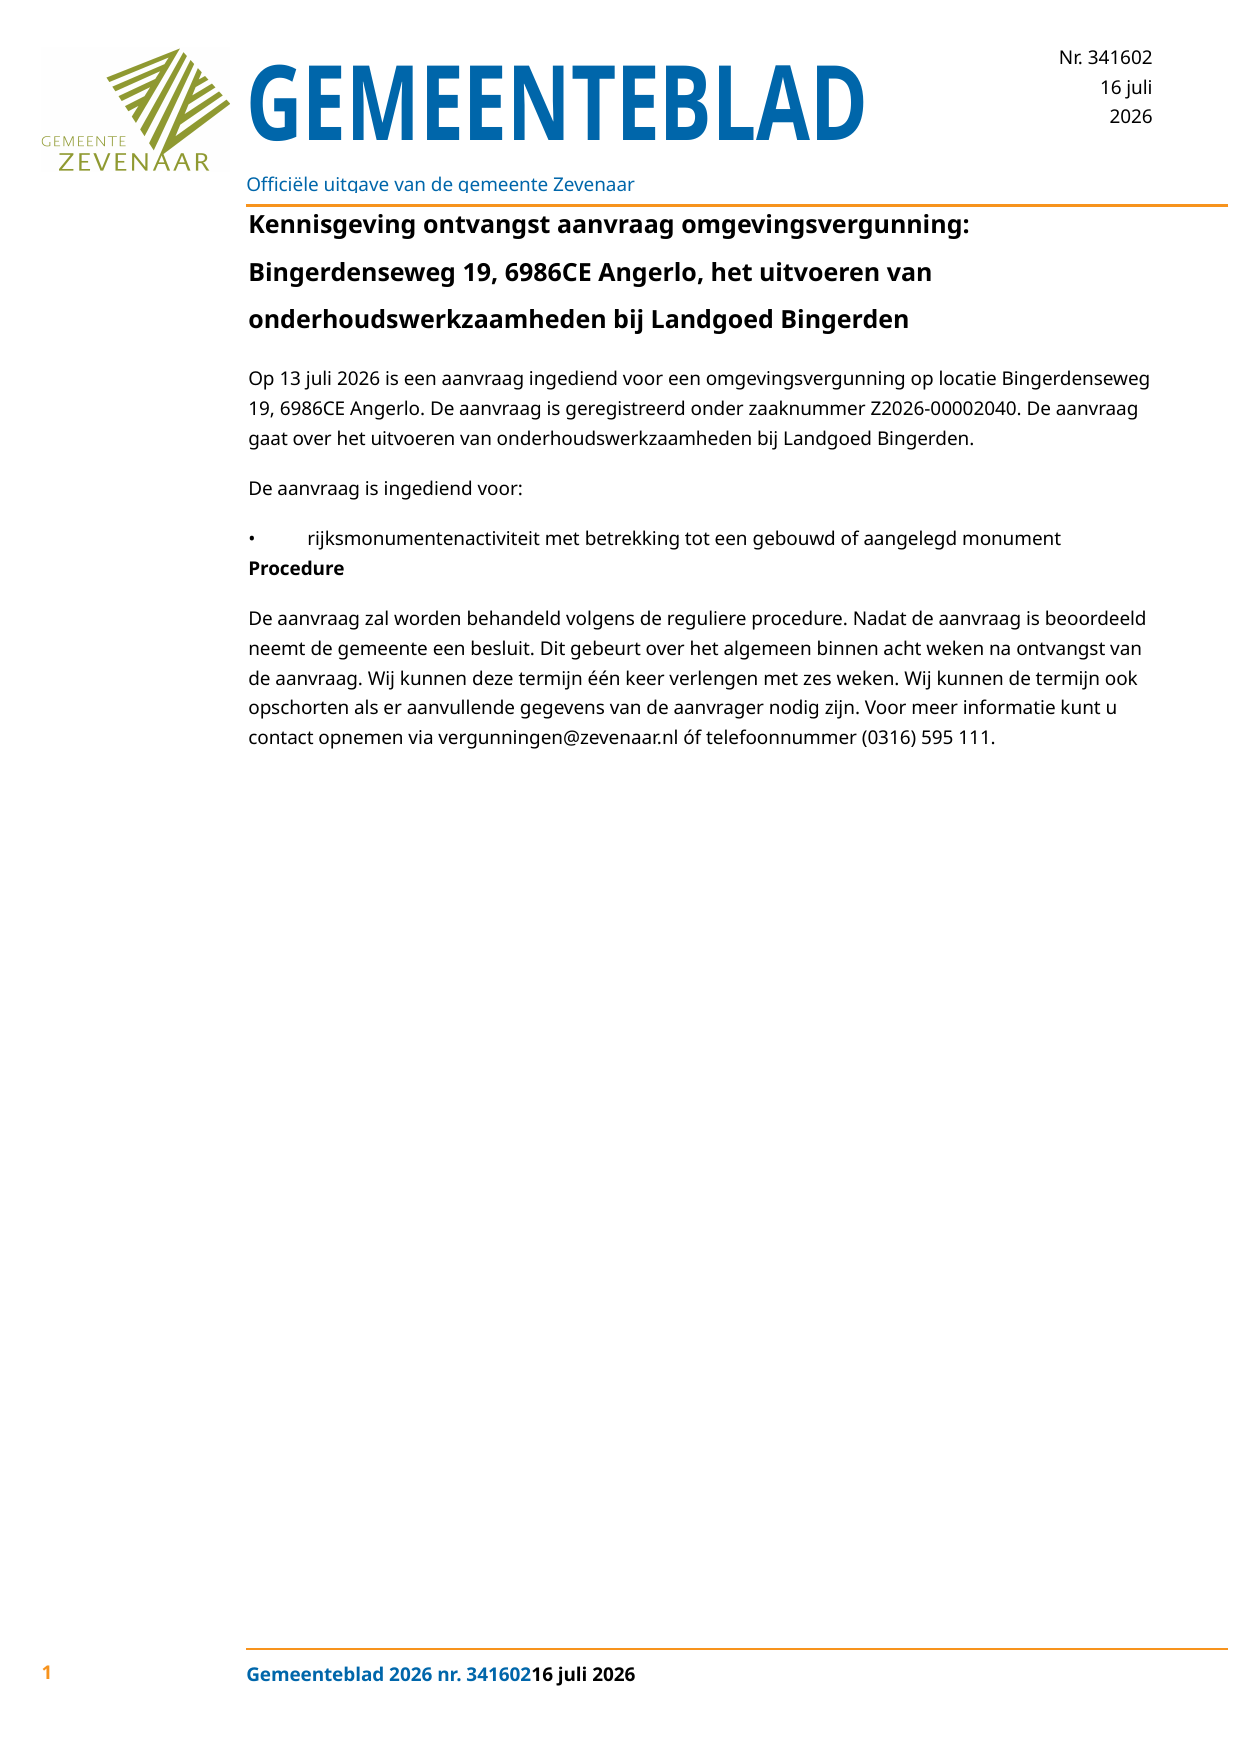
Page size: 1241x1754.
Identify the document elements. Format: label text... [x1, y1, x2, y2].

picture [41, 47, 231, 172]
text Op 13 juli 2026 is een aanvraag ingediend voor een omgevingsvergunning op locatie Bingerdenseweg 19, 6986CE Angerlo. De aanvraag is geregistreerd onder zaaknummer Z2026-00002040. De aanvraag gaat over het uitvoeren van onderhoudswerkzaamheden bij Landgoed Bingerden. [248, 366, 1152, 450]
text De aanvraag zal worden behandeld volgens de reguliere procedure. Nadat de aanvraag is beoordeeld neemt de gemeente een besluit. Dit gebeurt over het algemeen binnen acht weken na ontvangst van de aanvraag. Wij kunnen deze termijn één keer verlengen met zes weken. Wij kunnen de termijn ook opschorten als er aanvullende gegevens van de aanvrager nodig zijn. Voor meer informatie kunt u contact opnemen via vergunningen@zevenaar.nl óf telefoonnummer (0316) 595 111. [248, 606, 1152, 749]
text Procedure [248, 555, 1152, 581]
text Kennisgeving ontvangst aanvraag omgevingsvergunning: Bingerdenseweg 19, 6986CE Angerlo, het uitvoeren van onderhoudswerkzaamheden bij Landgoed Bingerden [248, 207, 1152, 336]
text De aanvraag is ingediend voor: [248, 475, 1152, 501]
list rijksmonumentenactiviteit met betrekking tot een gebouwd of aangelegd monument [248, 526, 1152, 551]
